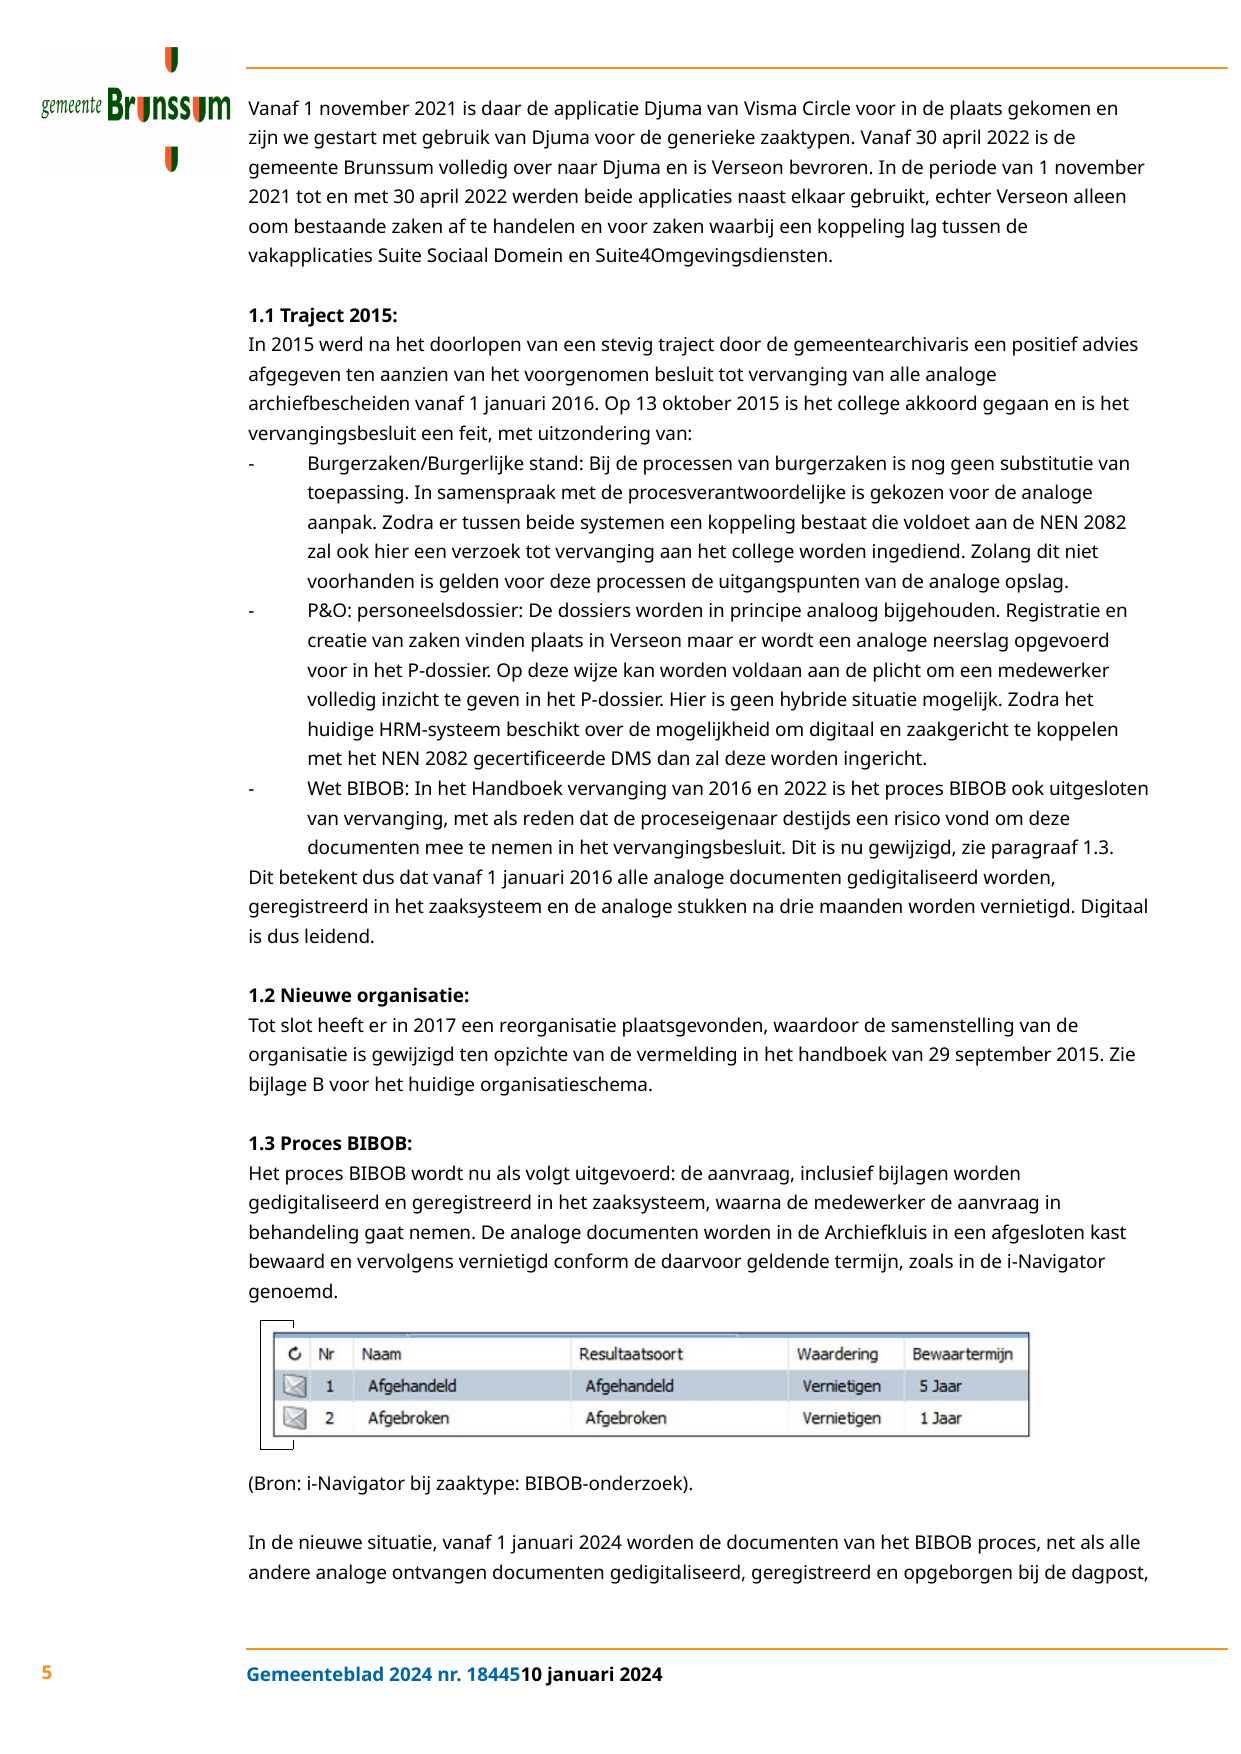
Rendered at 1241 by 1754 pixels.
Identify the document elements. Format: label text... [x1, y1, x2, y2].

text In 2015 werd na het doorlopen van een stevig traject door de gemeentearchivaris een positief advies afgegeven ten aanzien van het voorgenomen besluit tot vervanging van alle analoge archiefbescheiden vanaf 1 januari 2016. Op 13 oktober 2015 is het college akkoord gegaan en is het vervangingsbesluit een feit, met uitzondering van: [248, 331, 1152, 446]
text Dit betekent dus dat vanaf 1 januari 2016 alle analoge documenten gedigitaliseerd worden, geregistreerd in het zaaksysteem en de analoge stukken na drie maanden worden vernietigd. Digitaal is dus leidend. [248, 864, 1152, 949]
text 1.3 Proces BIBOB: [248, 1130, 1152, 1156]
text Het proces BIBOB wordt nu als volgt uitgevoerd: de aanvraag, inclusief bijlagen worden gedigitaliseerd en geregistreerd in het zaaksysteem, waarna de medewerker de aanvraag in behandeling gaat nemen. De analoge documenten worden in de Archiefkluis in een afgesloten kast bewaard en vervolgens vernietigd conform de daarvoor geldende termijn, zoals in de i-Navigator genoemd. [248, 1160, 1152, 1304]
list Wet BIBOB: In het Handboek vervanging van 2016 en 2022 is het proces BIBOB ook uitgesloten van vervanging, met als reden dat de proceseigenaar destijds een risico vond om deze documenten mee te nemen in het vervangingsbesluit. Dit is nu gewijzigd, zie paragraaf 1.3. [248, 775, 1152, 860]
text 1.1 Traject 2015: [248, 302, 1152, 328]
picture [268, 1328, 1173, 1440]
text In de nieuwe situatie, vanaf 1 januari 2024 worden de documenten van het BIBOB proces, net als alle andere analoge ontvangen documenten gedigitaliseerd, geregistreerd en opgeborgen bij de dagpost, [248, 1529, 1152, 1585]
list P&O: personeelsdossier: De dossiers worden in principe analoog bijgehouden. Registratie en creatie van zaken vinden plaats in Verseon maar er wordt een analoge neerslag opgevoerd voor in het P-dossier. Op deze wijze kan worden voldaan aan de plicht om een medewerker volledig inzicht te geven in het P-dossier. Hier is geen hybride situatie mogelijk. Zodra het huidige HRM-systeem beschikt over de mogelijkheid om digitaal en zaakgericht te koppelen met het NEN 2082 gecertificeerde DMS dan zal deze worden ingericht. [248, 598, 1152, 771]
picture [41, 47, 231, 172]
text 1.2 Nieuwe organisatie: [248, 982, 1152, 1008]
text Vanaf 1 november 2021 is daar de applicatie Djuma van Visma Circle voor in de plaats gekomen en zijn we gestart met gebruik van Djuma voor de generieke zaaktypen. Vanaf 30 april 2022 is de gemeente Brunssum volledig over naar Djuma en is Verseon bevroren. In de periode van 1 november 2021 tot en met 30 april 2022 werden beide applicaties naast elkaar gebruikt, echter Verseon alleen oom bestaande zaken af te handelen en voor zaken waarbij een koppeling lag tussen de vakapplicaties Suite Sociaal Domein en Suite4Omgevingsdiensten. [248, 95, 1152, 268]
list Burgerzaken/Burgerlijke stand: Bij de processen van burgerzaken is nog geen substitutie van toepassing. In samenspraak met de procesverantwoordelijke is gekozen voor de analoge aanpak. Zodra er tussen beide systemen een koppeling bestaat die voldoet aan de NEN 2082 zal ook hier een verzoek tot vervanging aan het college worden ingediend. Zolang dit niet voorhanden is gelden voor deze processen de uitgangspunten van de analoge opslag. [248, 450, 1152, 594]
text Tot slot heeft er in 2017 een reorganisatie plaatsgevonden, waardoor de samenstelling van de organisatie is gewijzigd ten opzichte van de vermelding in het handboek van 29 september 2015. Zie bijlage B voor het huidige organisatieschema. [248, 1012, 1152, 1097]
text (Bron: i-Navigator bij zaaktype: BIBOB-onderzoek). [248, 1470, 1152, 1496]
